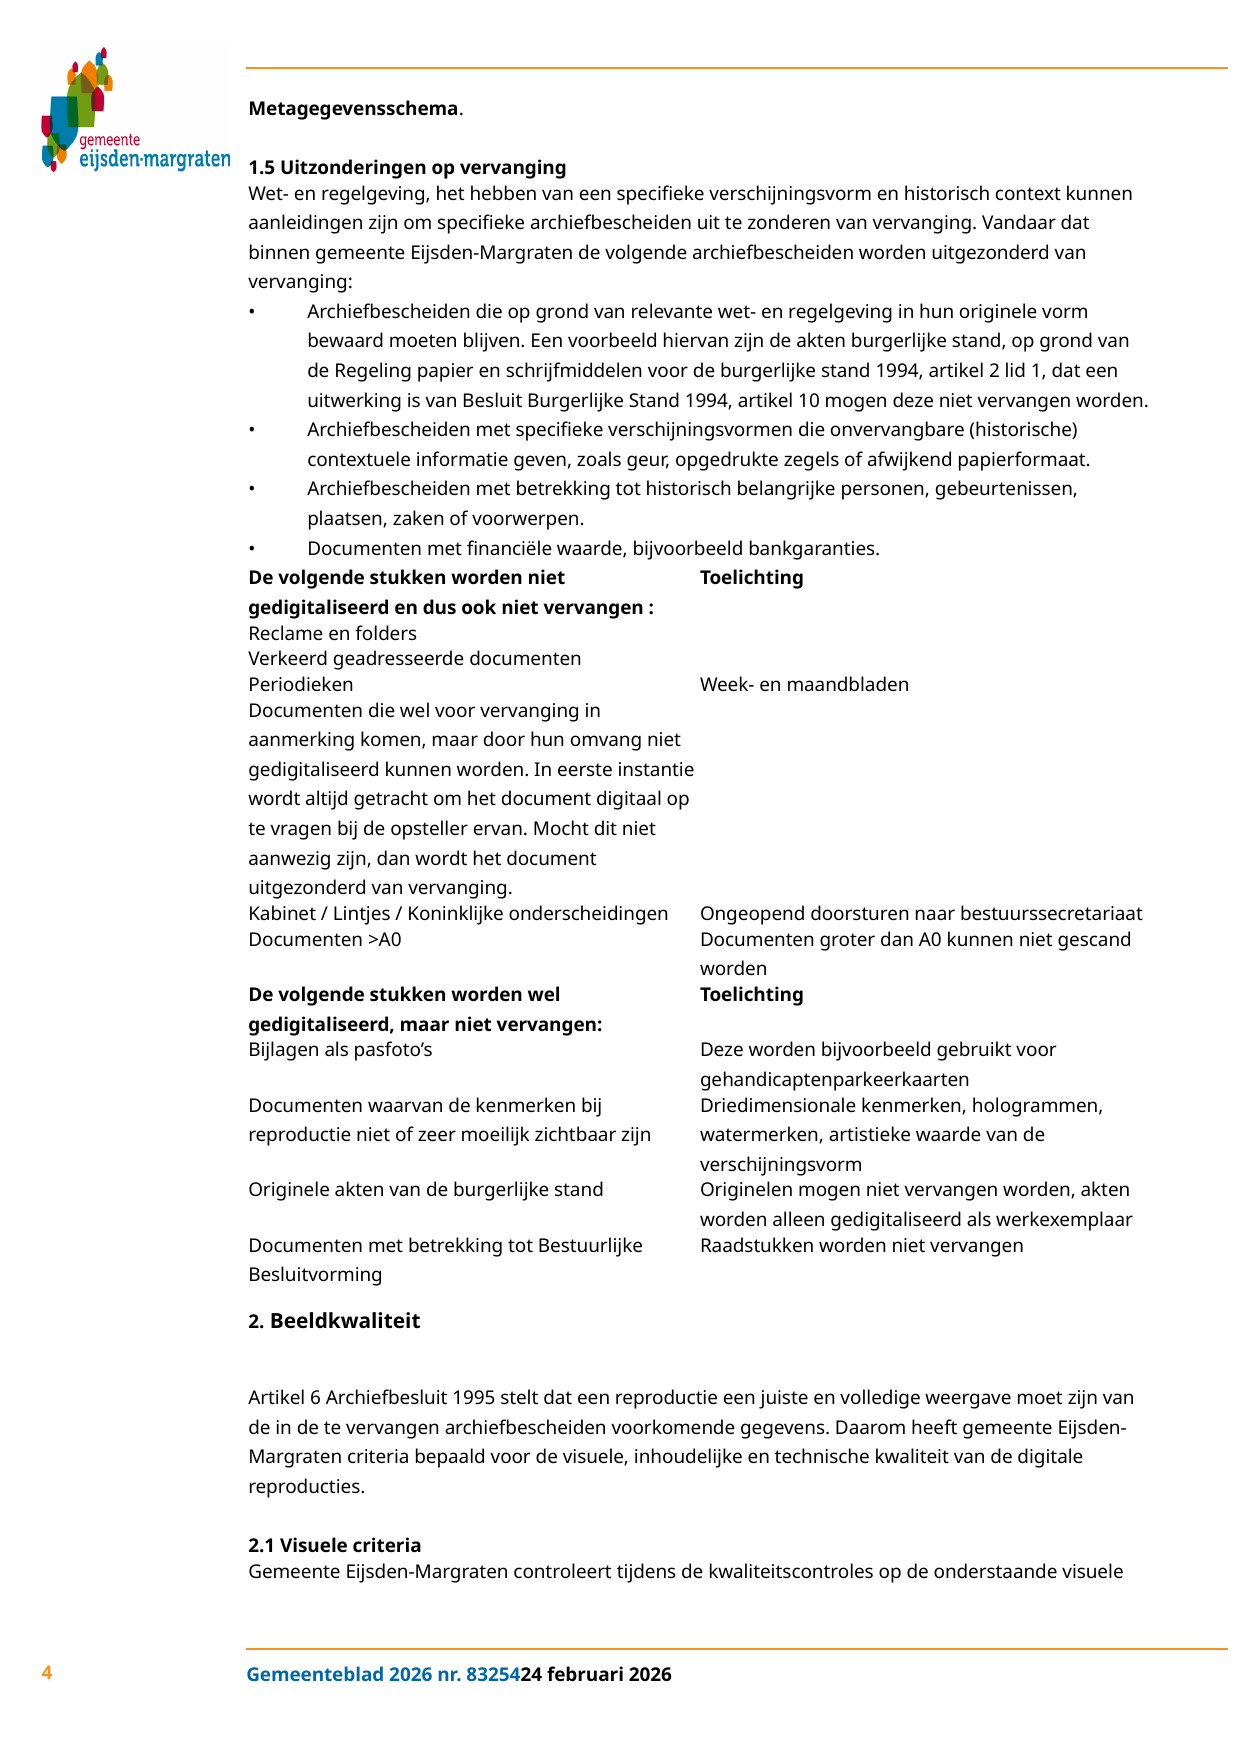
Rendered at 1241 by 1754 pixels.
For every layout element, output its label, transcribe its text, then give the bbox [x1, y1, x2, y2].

table_cell Documenten waarvan de kenmerken bij reproductie niet of zeer moeilijk zichtbaar zijn [248, 1092, 700, 1177]
table_cell Documenten >A0 [248, 926, 700, 981]
text Wet- en regelgeving, het hebben van een specifieke verschijningsvorm en historisch context kunnen aanleidingen zijn om specifieke archiefbescheiden uit te zonderen van vervanging. Vandaar dat binnen gemeente Eijsden-Margraten de volgende archiefbescheiden worden uitgezonderd van vervanging: [248, 180, 1152, 294]
table_cell Raadstukken worden niet vervangen [700, 1232, 1152, 1287]
table_cell Bijlagen als pasfoto’s [248, 1036, 700, 1092]
list Archiefbescheiden met betrekking tot historisch belangrijke personen, gebeurtenissen, plaatsen, zaken of voorwerpen. [248, 476, 1152, 531]
table_header Toelichting [700, 564, 1152, 620]
table_cell De volgende stukken worden wel gedigitaliseerd, maar niet vervangen: [248, 981, 700, 1036]
table_cell Deze worden bijvoorbeeld gebruikt voor gehandicaptenparkeerkaarten [700, 1036, 1152, 1092]
list Archiefbescheiden die op grond van relevante wet- en regelgeving in hun originele vorm bewaard moeten blijven. Een voorbeeld hiervan zijn de akten burgerlijke stand, op grond van de Regeling papier en schrijfmiddelen voor de burgerlijke stand 1994, artikel 2 lid 1, dat een uitwerking is van Besluit Burgerlijke Stand 1994, artikel 10 mogen deze niet vervangen worden. [248, 298, 1152, 412]
table_cell [700, 620, 1152, 645]
text Metagegevensschema. [248, 95, 1152, 121]
text 2. Beeldkwaliteit [248, 1307, 1152, 1335]
table_cell Verkeerd geadresseerde documenten [248, 645, 700, 671]
table_cell Toelichting [700, 981, 1152, 1036]
picture [41, 47, 231, 172]
text Artikel 6 Archiefbesluit 1995 stelt dat een reproductie een juiste en volledige weergave moet zijn van de in de te vervangen archiefbescheiden voorkomende gegevens. Daarom heeft gemeente Eijsden-Margraten criteria bepaald voor de visuele, inhoudelijke en technische kwaliteit van de digitale reproducties. [248, 1384, 1152, 1499]
table_cell Originele akten van de burgerlijke stand [248, 1177, 700, 1232]
table_cell Week- en maandbladen [700, 671, 1152, 697]
table_header De volgende stukken worden niet gedigitaliseerd en dus ook niet vervangen : [248, 564, 700, 620]
table_cell Driedimensionale kenmerken, hologrammen, watermerken, artistieke waarde van de verschijningsvorm [700, 1092, 1152, 1177]
table_cell Documenten met betrekking tot Bestuurlijke Besluitvorming [248, 1232, 700, 1287]
text Gemeente Eijsden-Margraten controleert tijdens de kwaliteitscontroles op de onderstaande visuele [248, 1558, 1152, 1584]
text 2.1 Visuele criteria [248, 1532, 1152, 1558]
table_cell Kabinet / Lintjes / Koninklijke onderscheidingen [248, 900, 700, 926]
list Documenten met financiële waarde, bijvoorbeeld bankgaranties. [248, 535, 1152, 560]
list Archiefbescheiden met specifieke verschijningsvormen die onvervangbare (historische) contextuele informatie geven, zoals geur, opgedrukte zegels of afwijkend papierformaat. [248, 416, 1152, 472]
table_cell Documenten die wel voor vervanging in aanmerking komen, maar door hun omvang niet gedigitaliseerd kunnen worden. In eerste instantie wordt altijd getracht om het document digitaal op te vragen bij de opsteller ervan. Mocht dit niet aanwezig zijn, dan wordt het document uitgezonderd van vervanging. [248, 697, 700, 900]
table_cell [700, 697, 1152, 900]
table_cell Originelen mogen niet vervangen worden, akten worden alleen gedigitaliseerd als werkexemplaar [700, 1177, 1152, 1232]
text 1.5 Uitzonderingen op vervanging [248, 154, 1152, 180]
table_cell Ongeopend doorsturen naar bestuurssecretariaat [700, 900, 1152, 926]
table_cell Periodieken [248, 671, 700, 697]
table_cell [700, 645, 1152, 671]
table_cell Documenten groter dan A0 kunnen niet gescand worden [700, 926, 1152, 981]
table_cell Reclame en folders [248, 620, 700, 645]
